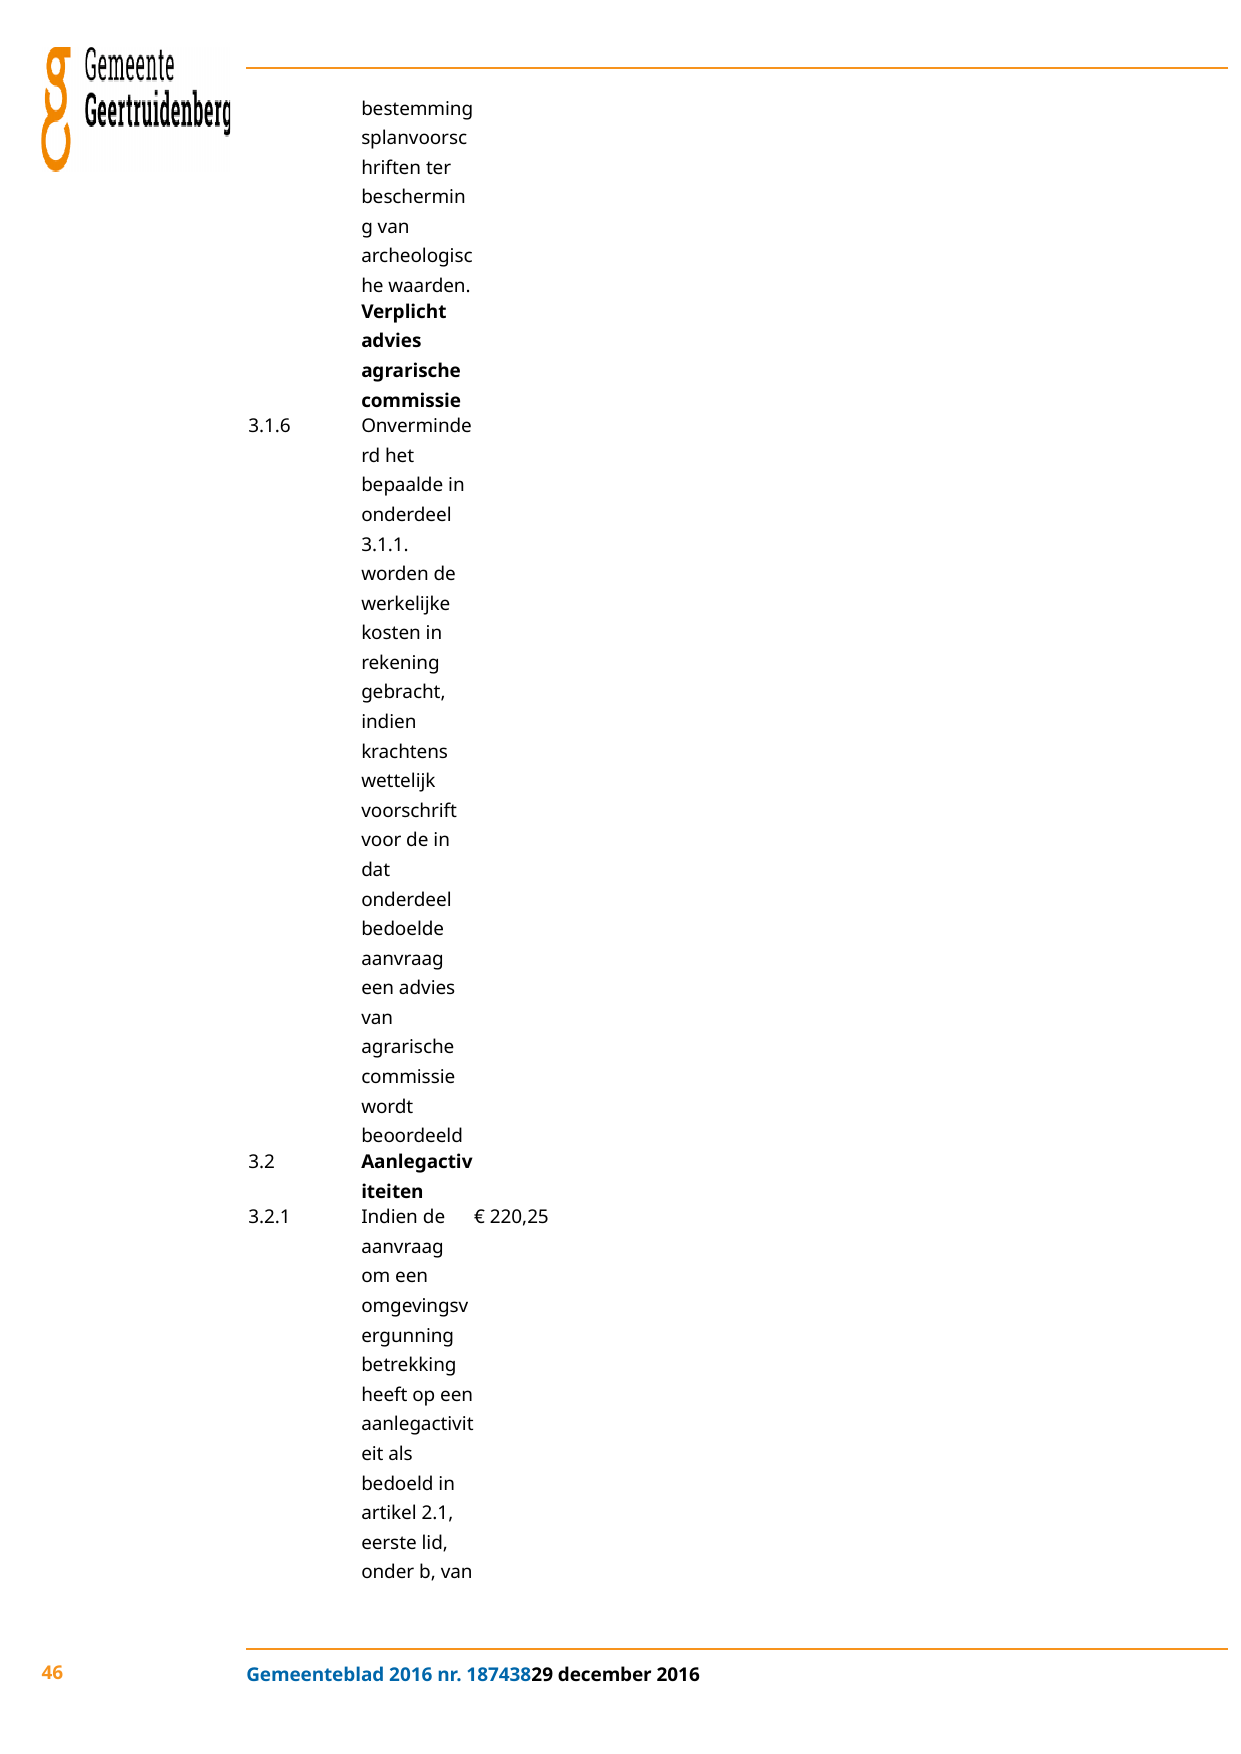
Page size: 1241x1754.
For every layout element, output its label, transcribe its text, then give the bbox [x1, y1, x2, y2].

table_cell [248, 298, 361, 412]
table_cell [587, 1204, 700, 1584]
table_cell bestemmingsplanvoorschriften ter bescherming van archeologische waarden. [361, 95, 474, 298]
table_cell [474, 298, 587, 412]
table_cell [587, 298, 700, 412]
table_cell Verplicht advies agrarische commissie [361, 298, 474, 412]
table_cell [474, 1148, 587, 1203]
table_cell [474, 413, 587, 1148]
table_cell 3.2.1 [248, 1204, 361, 1584]
table_cell € 220,25 [474, 1204, 587, 1584]
table_cell [587, 1148, 700, 1203]
table_cell [474, 95, 587, 298]
table_cell 3.2 [248, 1148, 361, 1203]
table_cell Onverminderd het bepaalde in onderdeel 3.1.1. worden de werkelijke kosten in rekening gebracht, indien krachtens wettelijk voorschrift voor de in dat onderdeel bedoelde aanvraag een advies van agrarische commissie wordt beoordeeld [361, 413, 474, 1148]
table_cell [248, 95, 361, 298]
table_cell Indien de aanvraag om een omgevingsvergunning betrekking heeft op een aanlegactiviteit als bedoeld in artikel 2.1, eerste lid, onder b, van [361, 1204, 474, 1584]
table_cell [587, 95, 700, 298]
table_cell [587, 413, 700, 1148]
picture [41, 47, 231, 172]
table_cell 3.1.6 [248, 413, 361, 1148]
table_cell Aanlegactiviteiten [361, 1148, 474, 1203]
